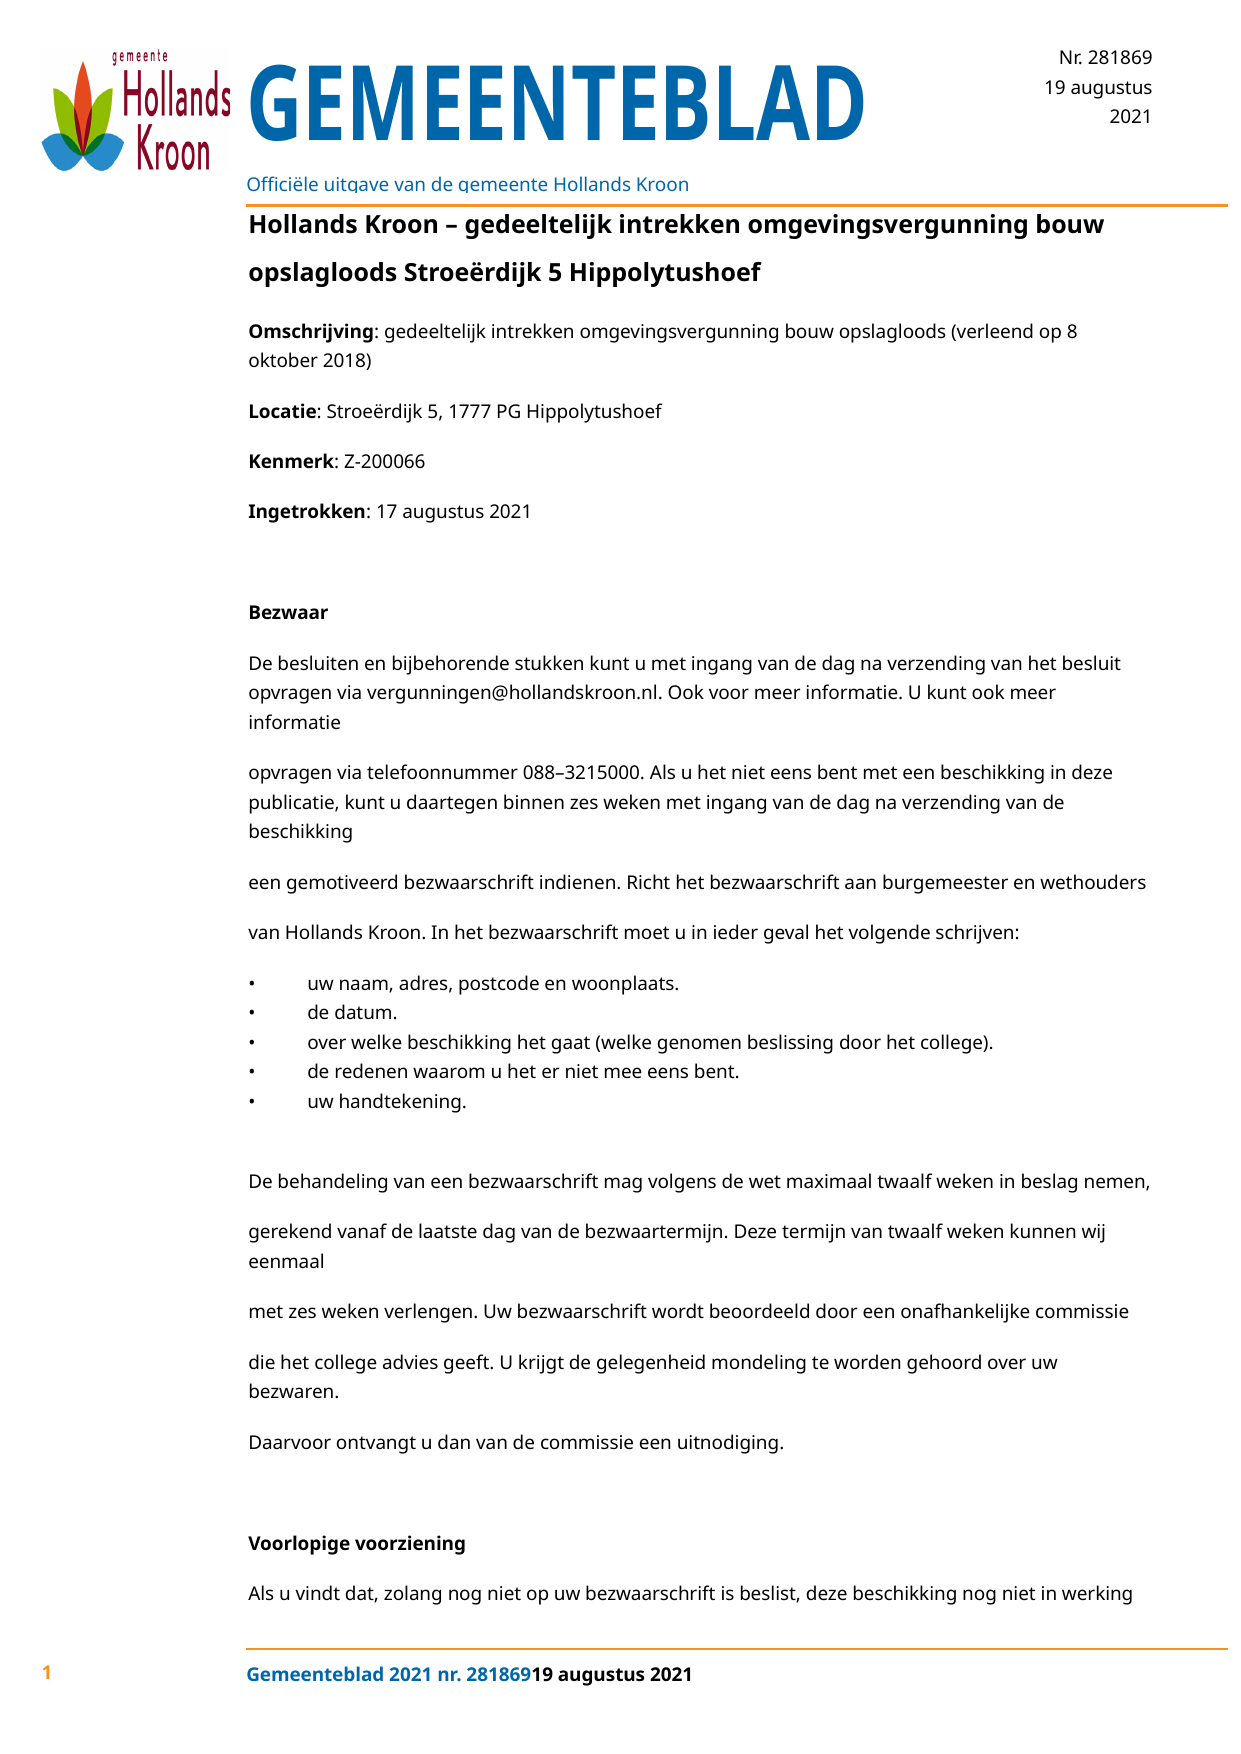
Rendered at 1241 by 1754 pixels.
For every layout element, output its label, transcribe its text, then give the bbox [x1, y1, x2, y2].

text De besluiten en bijbehorende stukken kunt u met ingang van de dag na verzending van het besluit opvragen via vergunningen@hollandskroon.nl. Ook voor meer informatie. U kunt ook meer informatie [248, 650, 1152, 735]
text die het college advies geeft. U krijgt de gelegenheid mondeling te worden gehoord over uw bezwaren. [248, 1349, 1152, 1404]
picture [41, 47, 231, 172]
text Bezwaar [248, 599, 1152, 625]
text Ingetrokken: 17 augustus 2021 [248, 499, 1152, 524]
text Voorlopige voorziening [248, 1530, 1152, 1556]
text Hollands Kroon – gedeeltelijk intrekken omgevingsvergunning bouw opslagloods Stroeërdijk 5 Hippolytushoef [248, 207, 1152, 288]
list uw handtekening. [248, 1088, 1152, 1114]
text Daarvoor ontvangt u dan van de commissie een uitnodiging. [248, 1429, 1152, 1455]
text De behandeling van een bezwaarschrift mag volgens de wet maximaal twaalf weken in beslag nemen, [248, 1168, 1152, 1194]
text opvragen via telefoonnummer 088–3215000. Als u het niet eens bent met een beschikking in deze publicatie, kunt u daartegen binnen zes weken met ingang van de dag na verzending van de beschikking [248, 759, 1152, 844]
text Locatie: Stroeërdijk 5, 1777 PG Hippolytushoef [248, 398, 1152, 424]
list de datum. [248, 999, 1152, 1025]
text gerekend vanaf de laatste dag van de bezwaartermijn. Deze termijn van twaalf weken kunnen wij eenmaal [248, 1219, 1152, 1274]
list de redenen waarom u het er niet mee eens bent. [248, 1059, 1152, 1084]
text een gemotiveerd bezwaarschrift indienen. Richt het bezwaarschrift aan burgemeester en wethouders [248, 869, 1152, 895]
text van Hollands Kroon. In het bezwaarschrift moet u in ieder geval het volgende schrijven: [248, 919, 1152, 945]
text Omschrijving: gedeeltelijk intrekken omgevingsvergunning bouw opslagloods (verleend op 8 oktober 2018) [248, 318, 1152, 373]
list over welke beschikking het gaat (welke genomen beslissing door het college). [248, 1029, 1152, 1055]
text met zes weken verlengen. Uw bezwaarschrift wordt beoordeeld door een onafhankelijke commissie [248, 1299, 1152, 1324]
list uw naam, adres, postcode en woonplaats. [248, 970, 1152, 996]
text Kenmerk: Z-200066 [248, 448, 1152, 474]
text Als u vindt dat, zolang nog niet op uw bezwaarschrift is beslist, deze beschikking nog niet in werking [248, 1580, 1152, 1606]
